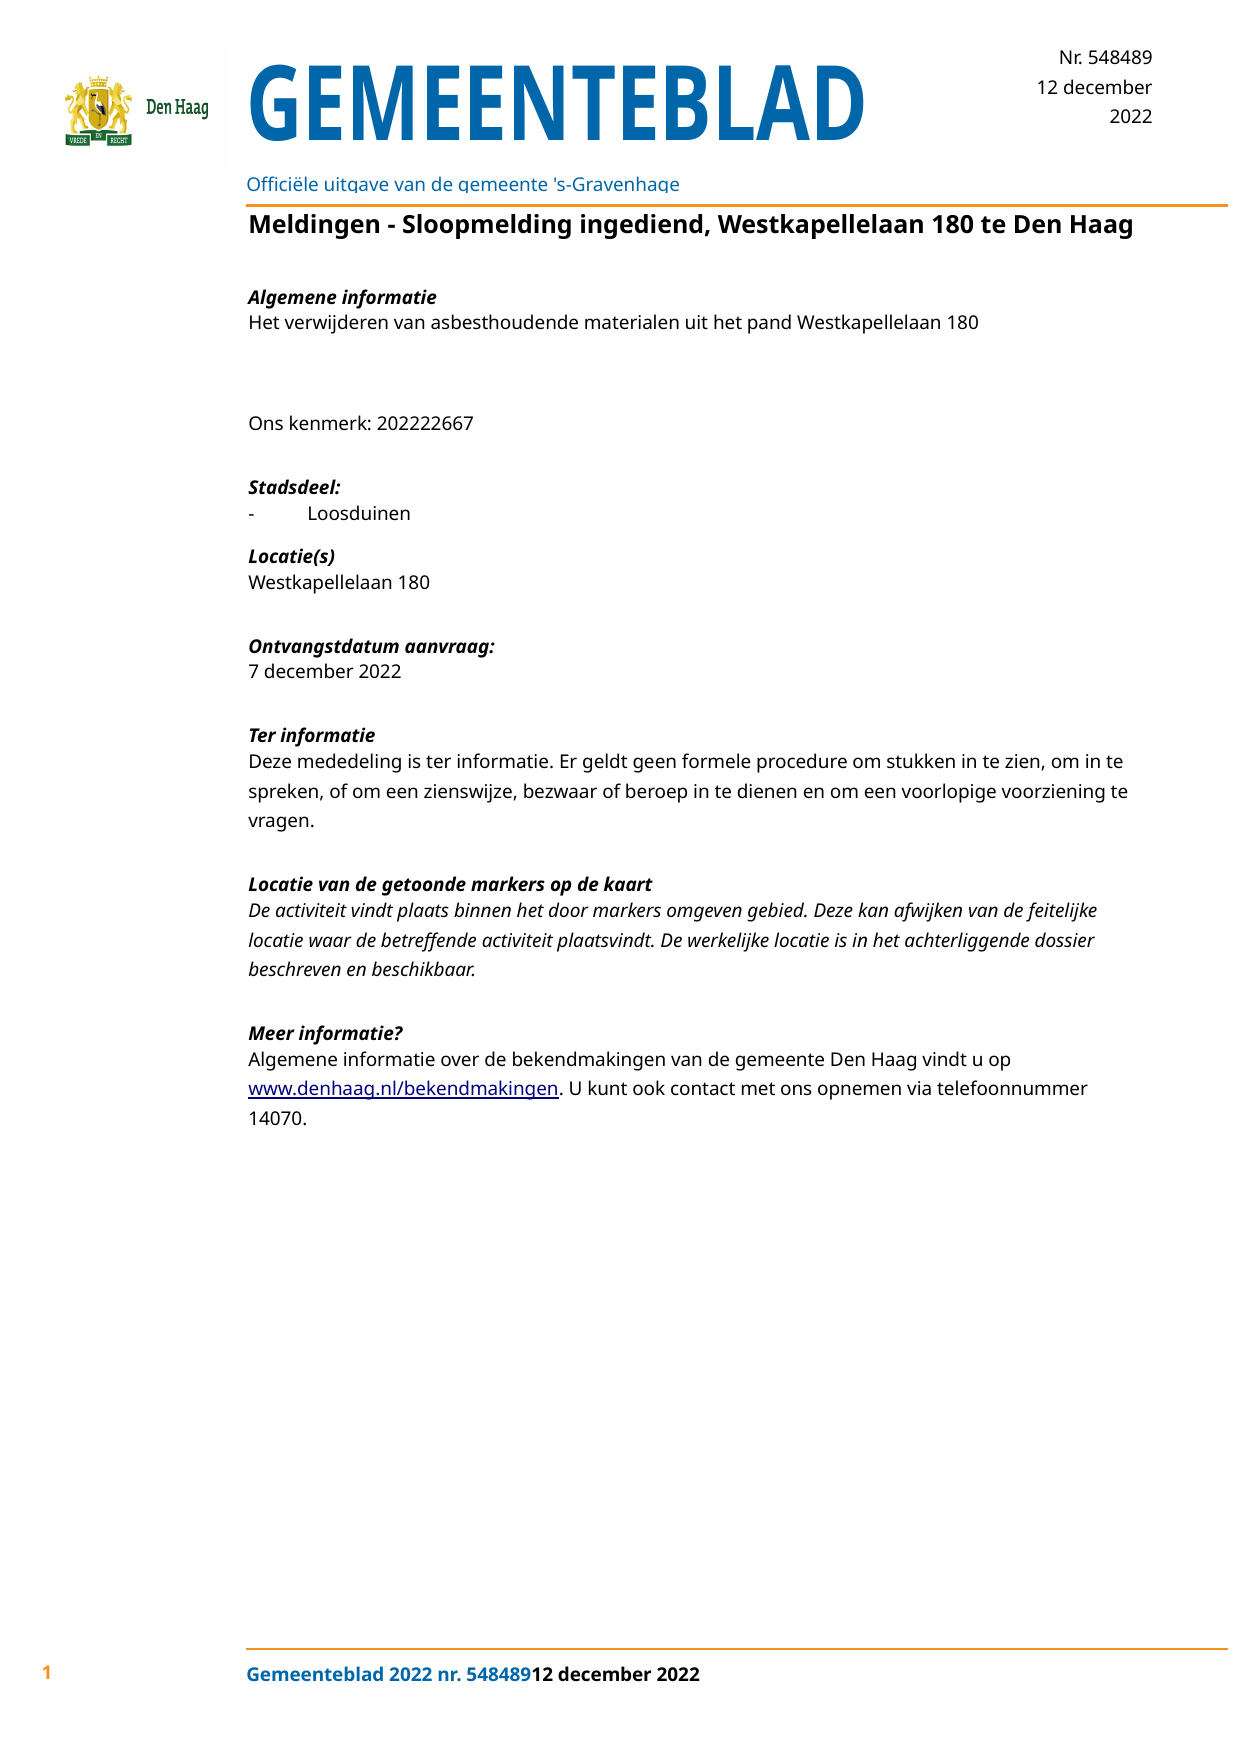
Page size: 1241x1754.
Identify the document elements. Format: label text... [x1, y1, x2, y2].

text Deze mededeling is ter informatie. Er geldt geen formele procedure om stukken in te zien, om in te spreken, of om een zienswijze, bezwaar of beroep in te dienen en om een voorlopige voorziening te vragen. [248, 748, 1152, 833]
text Meer informatie? [248, 1020, 1152, 1046]
text Locatie(s) [248, 543, 1152, 569]
text Westkapellelaan 180 [248, 569, 1152, 595]
picture [41, 47, 231, 172]
text Ter informatie [248, 723, 1152, 748]
text Ontvangstdatum aanvraag: [248, 633, 1152, 659]
text Locatie van de getoonde markers op de kaart [248, 871, 1152, 897]
text Meldingen - Sloopmelding ingediend, Westkapellelaan 180 te Den Haag [248, 207, 1152, 241]
list Loosduinen [248, 500, 1152, 526]
text Het verwijderen van asbesthoudende materialen uit het pand Westkapellelaan 180 [248, 309, 1152, 335]
text Algemene informatie [248, 284, 1152, 309]
text Algemene informatie over de bekendmakingen van de gemeente Den Haag vindt u op www.denhaag.nl/bekendmakingen. U kunt ook contact met ons opnemen via telefoonnummer 14070. [248, 1046, 1152, 1131]
text 7 december 2022 [248, 659, 1152, 684]
text Ons kenmerk: 202222667 [248, 410, 1152, 436]
text De activiteit vindt plaats binnen het door markers omgeven gebied. Deze kan afwijken van de feitelijke locatie waar de betreffende activiteit plaatsvindt. De werkelijke locatie is in het achterliggende dossier beschreven en beschikbaar. [248, 897, 1152, 982]
text Stadsdeel: [248, 474, 1152, 500]
